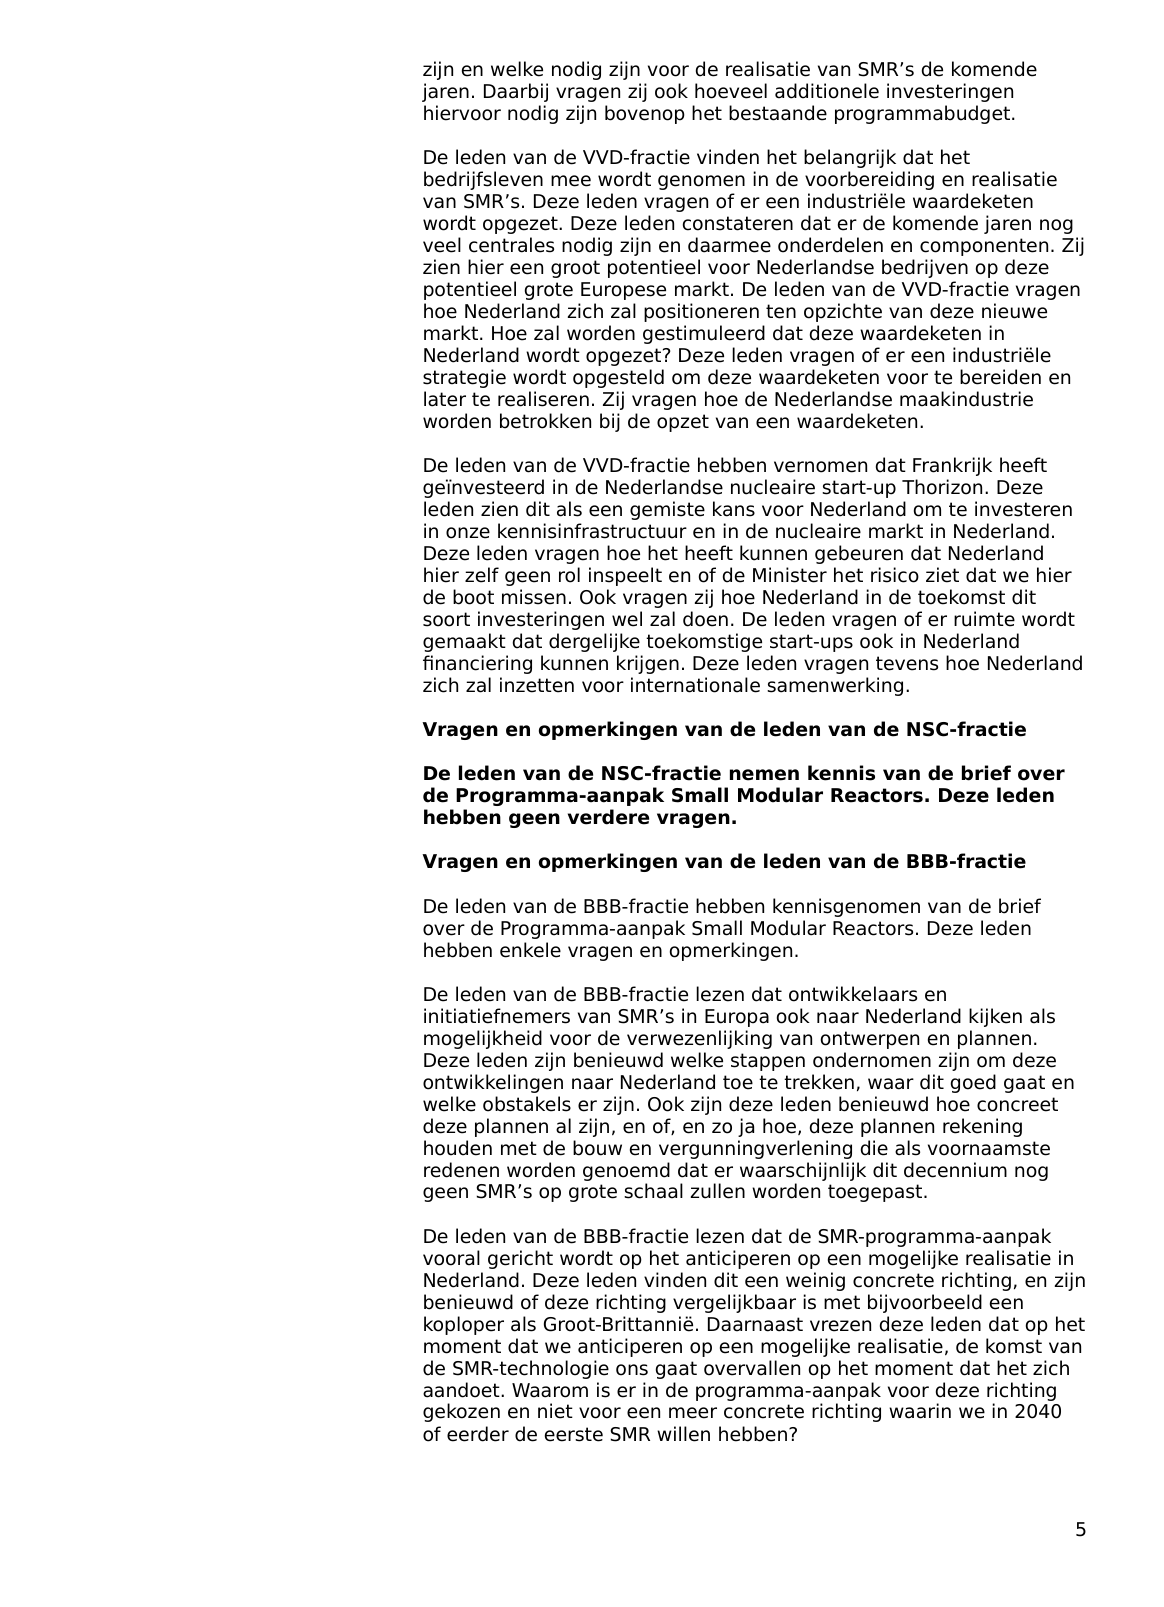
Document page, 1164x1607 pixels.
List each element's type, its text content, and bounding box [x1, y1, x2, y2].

text De leden van de BBB-fractie lezen dat ontwikkelaars en initiatiefnemers van SMR’s in Europa ook naar Nederland kijken als mogelijkheid voor de verwezenlijking van ontwerpen en plannen. Deze leden zijn benieuwd welke stappen ondernomen zijn om deze ontwikkelingen naar Nederland toe te trekken, waar dit goed gaat en welke obstakels er zijn. Ook zijn deze leden benieuwd hoe concreet deze plannen al zijn, en of, en zo ja hoe, deze plannen rekening houden met de bouw en vergunningverlening die als voornaamste redenen worden genoemd dat er waarschijnlijk dit decennium nog geen SMR’s op grote schaal zullen worden toegepast. [422, 984, 1087, 1203]
text De leden van de VVD-fractie vinden het belangrijk dat het bedrijfsleven mee wordt genomen in de voorbereiding en realisatie van SMR’s. Deze leden vragen of er een industriële waardeketen wordt opgezet. Deze leden constateren dat er de komende jaren nog veel centrales nodig zijn en daarmee onderdelen en componenten. Zij zien hier een groot potentieel voor Nederlandse bedrijven op deze potentieel grote Europese markt. De leden van de VVD-fractie vragen hoe Nederland zich zal positioneren ten opzichte van deze nieuwe markt. Hoe zal worden gestimuleerd dat deze waardeketen in Nederland wordt opgezet? Deze leden vragen of er een industriële strategie wordt opgesteld om deze waardeketen voor te bereiden en later te realiseren. Zij vragen hoe de Nederlandse maakindustrie worden betrokken bij de opzet van een waardeketen. [422, 147, 1087, 433]
text De leden van de BBB-fractie lezen dat de SMR-programma-aanpak vooral gericht wordt op het anticiperen op een mogelijke realisatie in Nederland. Deze leden vinden dit een weinig concrete richting, en zijn benieuwd of deze richting vergelijkbaar is met bijvoorbeeld een koploper als Groot-Brittannië. Daarnaast vrezen deze leden dat op het moment dat we anticiperen op een mogelijke realisatie, de komst van de SMR-technologie ons gaat overvallen op het moment dat het zich aandoet. Waarom is er in de programma-aanpak voor deze richting gekozen en niet voor een meer concrete richting waarin we in 2040 of eerder de eerste SMR willen hebben? [422, 1226, 1087, 1445]
text De leden van de VVD-fractie hebben vernomen dat Frankrijk heeft geïnvesteerd in de Nederlandse nucleaire start-up Thorizon. Deze leden zien dit als een gemiste kans voor Nederland om te investeren in onze kennisinfrastructuur en in de nucleaire markt in Nederland. Deze leden vragen hoe het heeft kunnen gebeuren dat Nederland hier zelf geen rol inspeelt en of de Minister het risico ziet dat we hier de boot missen. Ook vragen zij hoe Nederland in de toekomst dit soort investeringen wel zal doen. De leden vragen of er ruimte wordt gemaakt dat dergelijke toekomstige start-ups ook in Nederland financiering kunnen krijgen. Deze leden vragen tevens hoe Nederland zich zal inzetten voor internationale samenwerking. [422, 455, 1087, 697]
text De leden van de NSC-fractie nemen kennis van de brief over de Programma-aanpak Small Modular Reactors. Deze leden hebben geen verdere vragen. [422, 763, 1087, 829]
subtitle Vragen en opmerkingen van de leden van de NSC-fractie [422, 719, 1087, 741]
text zijn en welke nodig zijn voor de realisatie van SMR’s de komende jaren. Daarbij vragen zij ook hoeveel additionele investeringen hiervoor nodig zijn bovenop het bestaande programmabudget. [422, 59, 1087, 125]
subtitle Vragen en opmerkingen van de leden van de BBB-fractie [422, 851, 1087, 873]
text De leden van de BBB-fractie hebben kennisgenomen van de brief over de Programma-aanpak Small Modular Reactors. Deze leden hebben enkele vragen en opmerkingen. [422, 896, 1087, 961]
